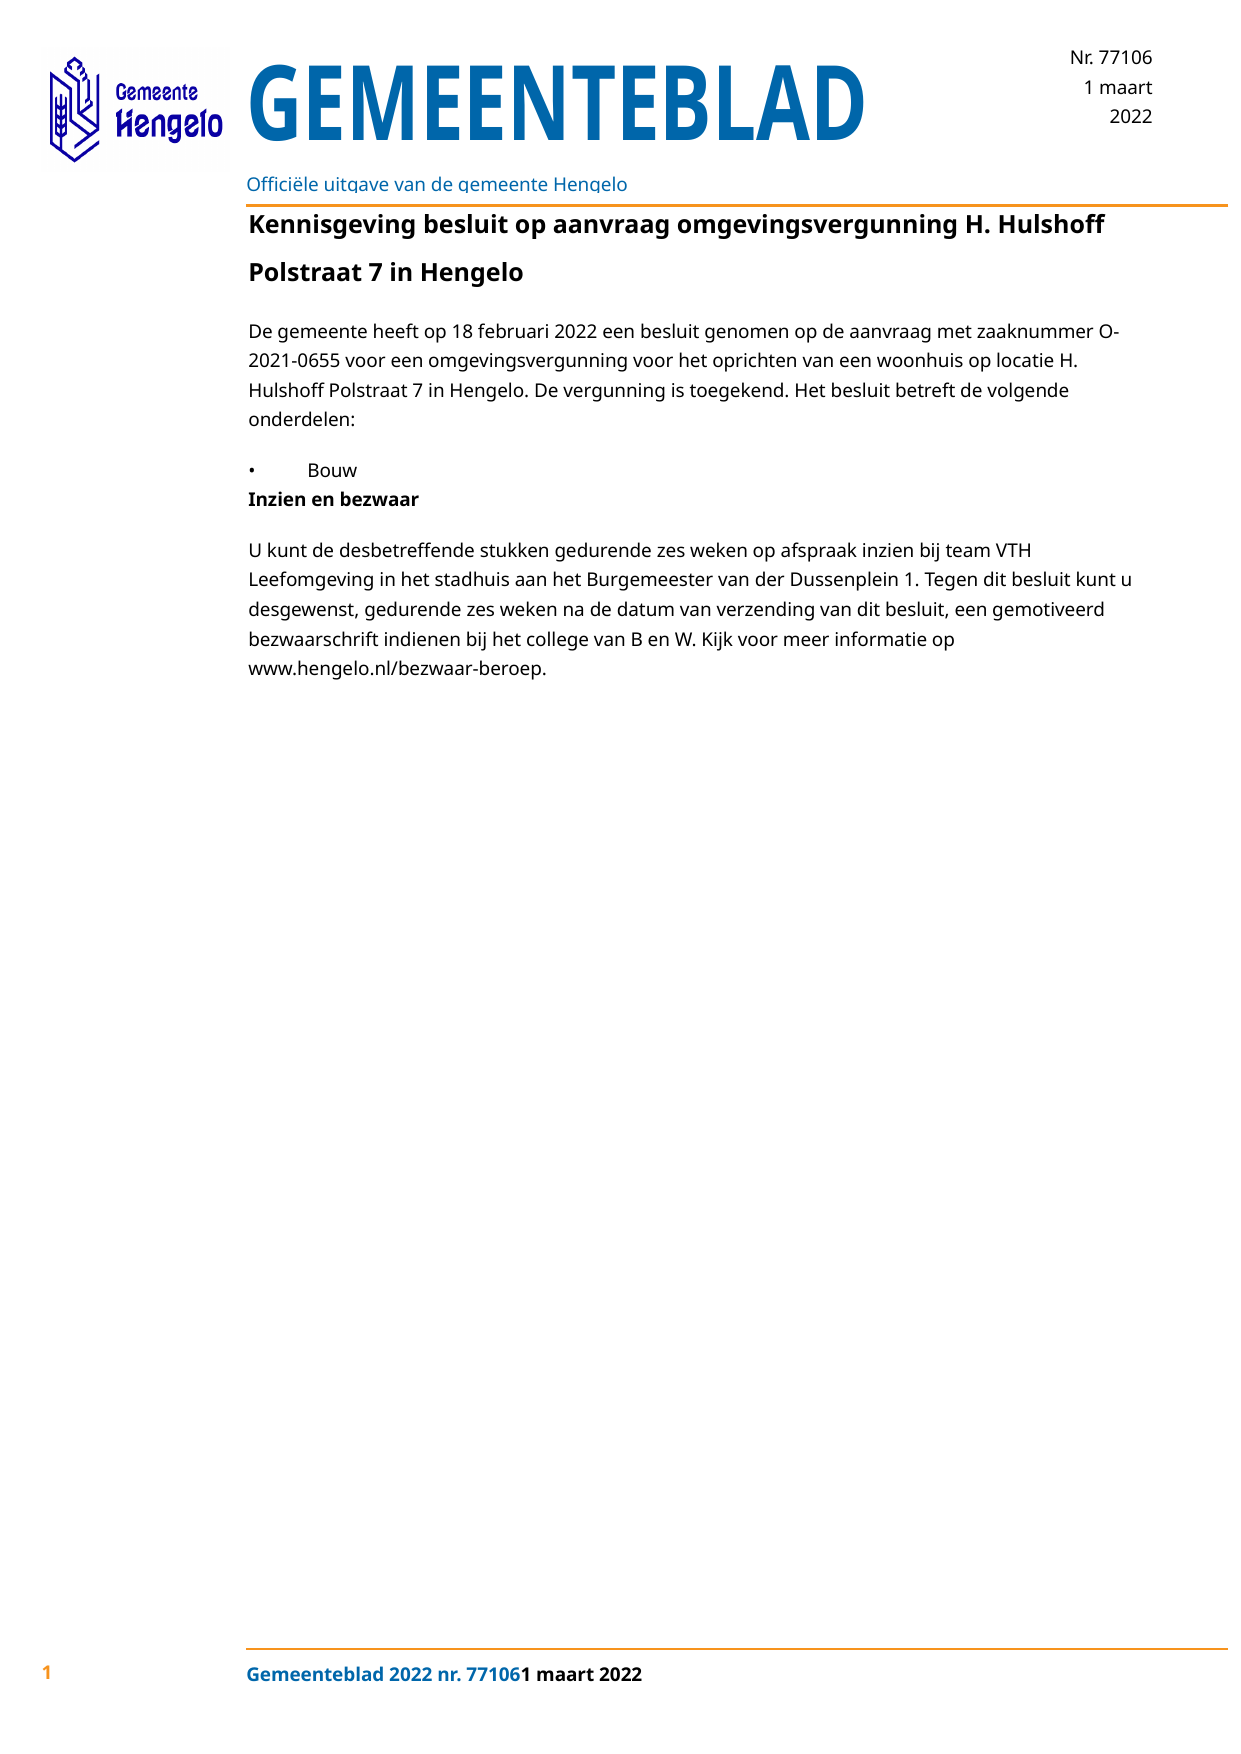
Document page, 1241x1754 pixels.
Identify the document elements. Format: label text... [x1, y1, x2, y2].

list Bouw [248, 457, 1152, 483]
picture [41, 47, 231, 172]
text U kunt de desbetreffende stukken gedurende zes weken op afspraak inzien bij team VTH Leefomgeving in het stadhuis aan het Burgemeester van der Dussenplein 1. Tegen dit besluit kunt u desgewenst, gedurende zes weken na de datum van verzending van dit besluit, een gemotiveerd bezwaarschrift indienen bij het college van B en W. Kijk voor meer informatie op www.hengelo.nl/bezwaar-beroep. [248, 537, 1152, 681]
text De gemeente heeft op 18 februari 2022 een besluit genomen op de aanvraag met zaaknummer O-2021-0655 voor een omgevingsvergunning voor het oprichten van een woonhuis op locatie H. Hulshoff Polstraat 7 in Hengelo. De vergunning is toegekend. Het besluit betreft de volgende onderdelen: [248, 318, 1152, 432]
text Inzien en bezwaar [248, 487, 1152, 512]
text Kennisgeving besluit op aanvraag omgevingsvergunning H. Hulshoff Polstraat 7 in Hengelo [248, 207, 1152, 288]
